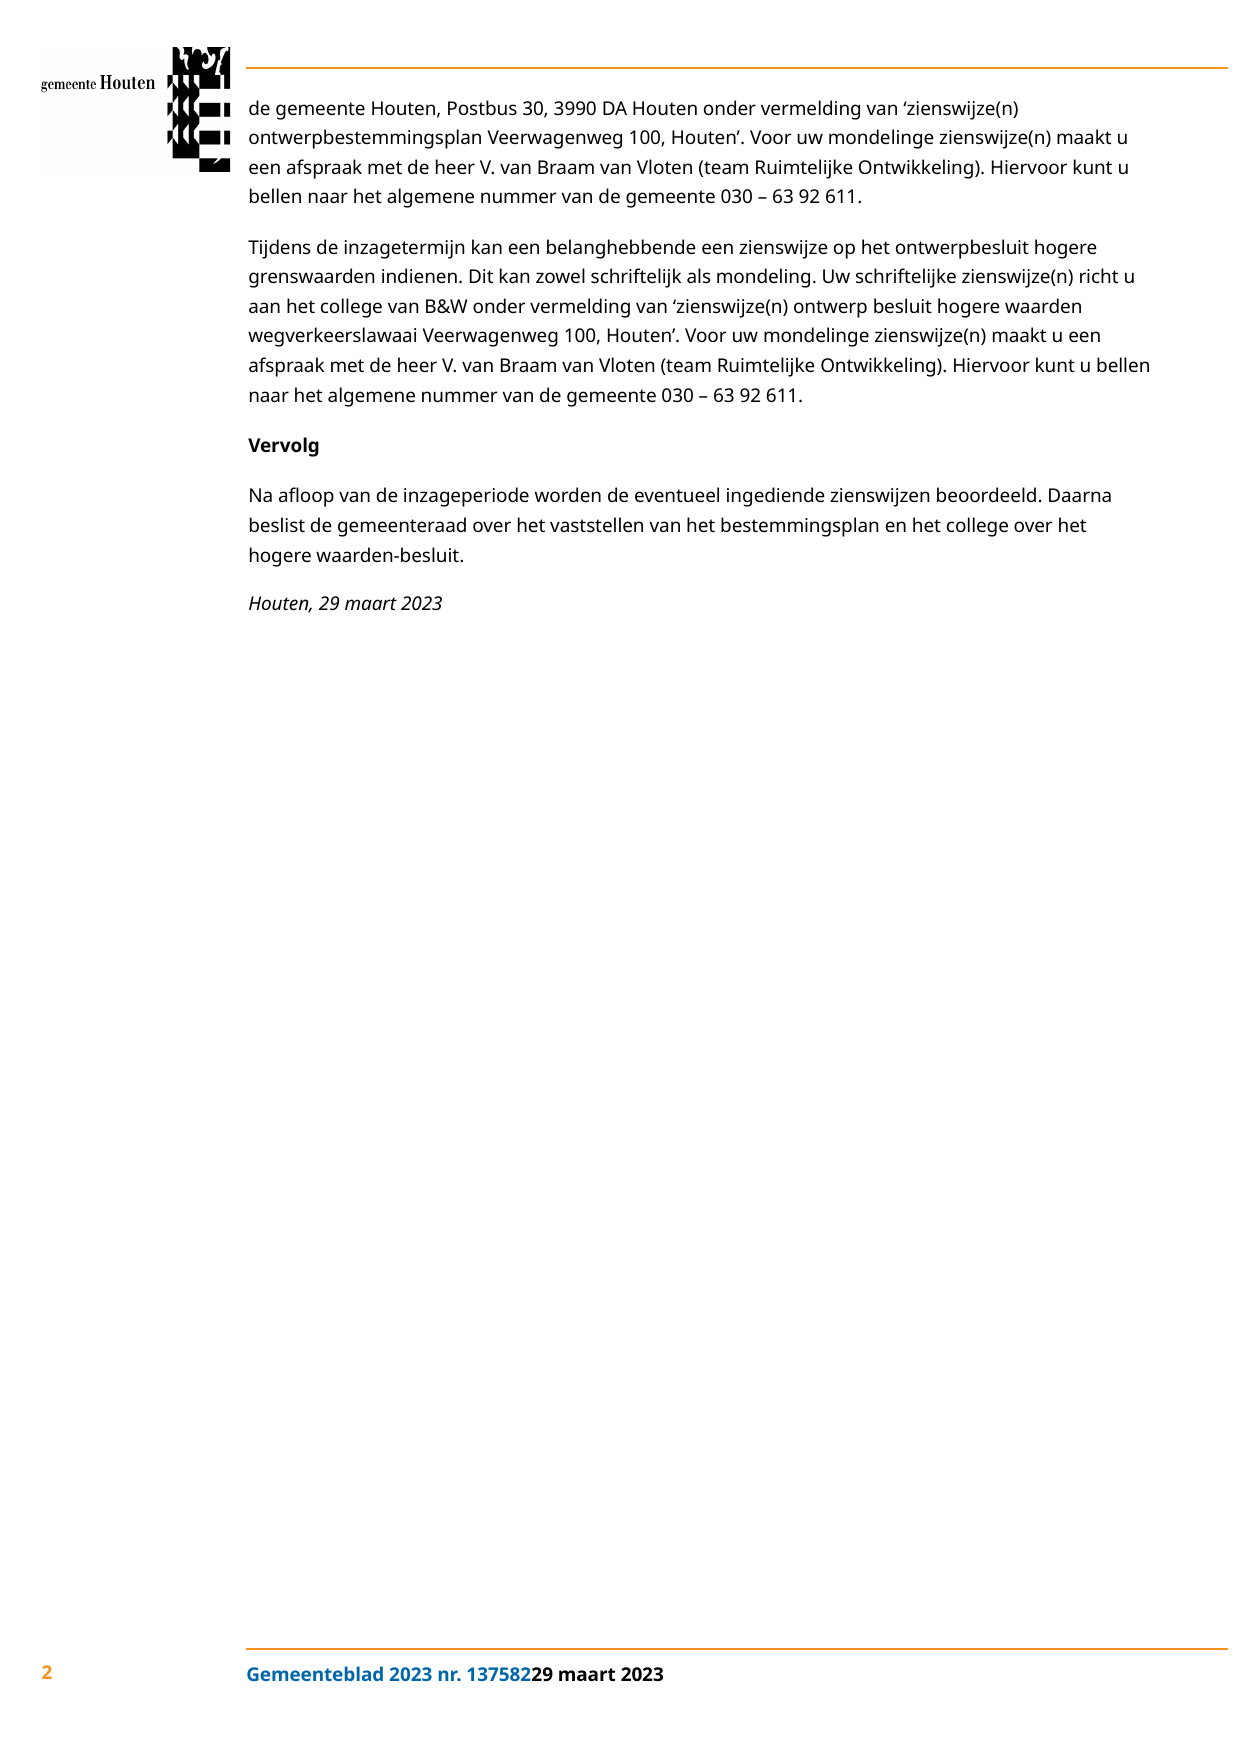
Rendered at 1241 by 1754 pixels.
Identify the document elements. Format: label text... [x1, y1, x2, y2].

picture [41, 47, 231, 172]
text Tijdens de inzagetermijn kan een belanghebbende een zienswijze op het ontwerpbesluit hogere grenswaarden indienen. Dit kan zowel schriftelijk als mondeling. Uw schriftelijke zienswijze(n) richt u aan het college van B&W onder vermelding van ‘zienswijze(n) ontwerp besluit hogere waarden wegverkeerslawaai Veerwagenweg 100, Houten’. Voor uw mondelinge zienswijze(n) maakt u een afspraak met de heer V. van Braam van Vloten (team Ruimtelijke Ontwikkeling). Hiervoor kunt u bellen naar het algemene nummer van de gemeente 030 – 63 92 611. [248, 234, 1152, 408]
text Vervolg [248, 432, 1152, 458]
text de gemeente Houten, Postbus 30, 3990 DA Houten onder vermelding van ‘zienswijze(n) ontwerpbestemmingsplan Veerwagenweg 100, Houten’. Voor uw mondelinge zienswijze(n) maakt u een afspraak met de heer V. van Braam van Vloten (team Ruimtelijke Ontwikkeling). Hiervoor kunt u bellen naar het algemene nummer van de gemeente 030 – 63 92 611. [248, 95, 1152, 209]
text Houten, 29 maart 2023 [248, 590, 1152, 615]
text Na afloop van de inzageperiode worden de eventueel ingediende zienswijzen beoordeeld. Daarna beslist de gemeenteraad over het vaststellen van het bestemmingsplan en het college over het hogere waarden-besluit. [248, 483, 1152, 568]
